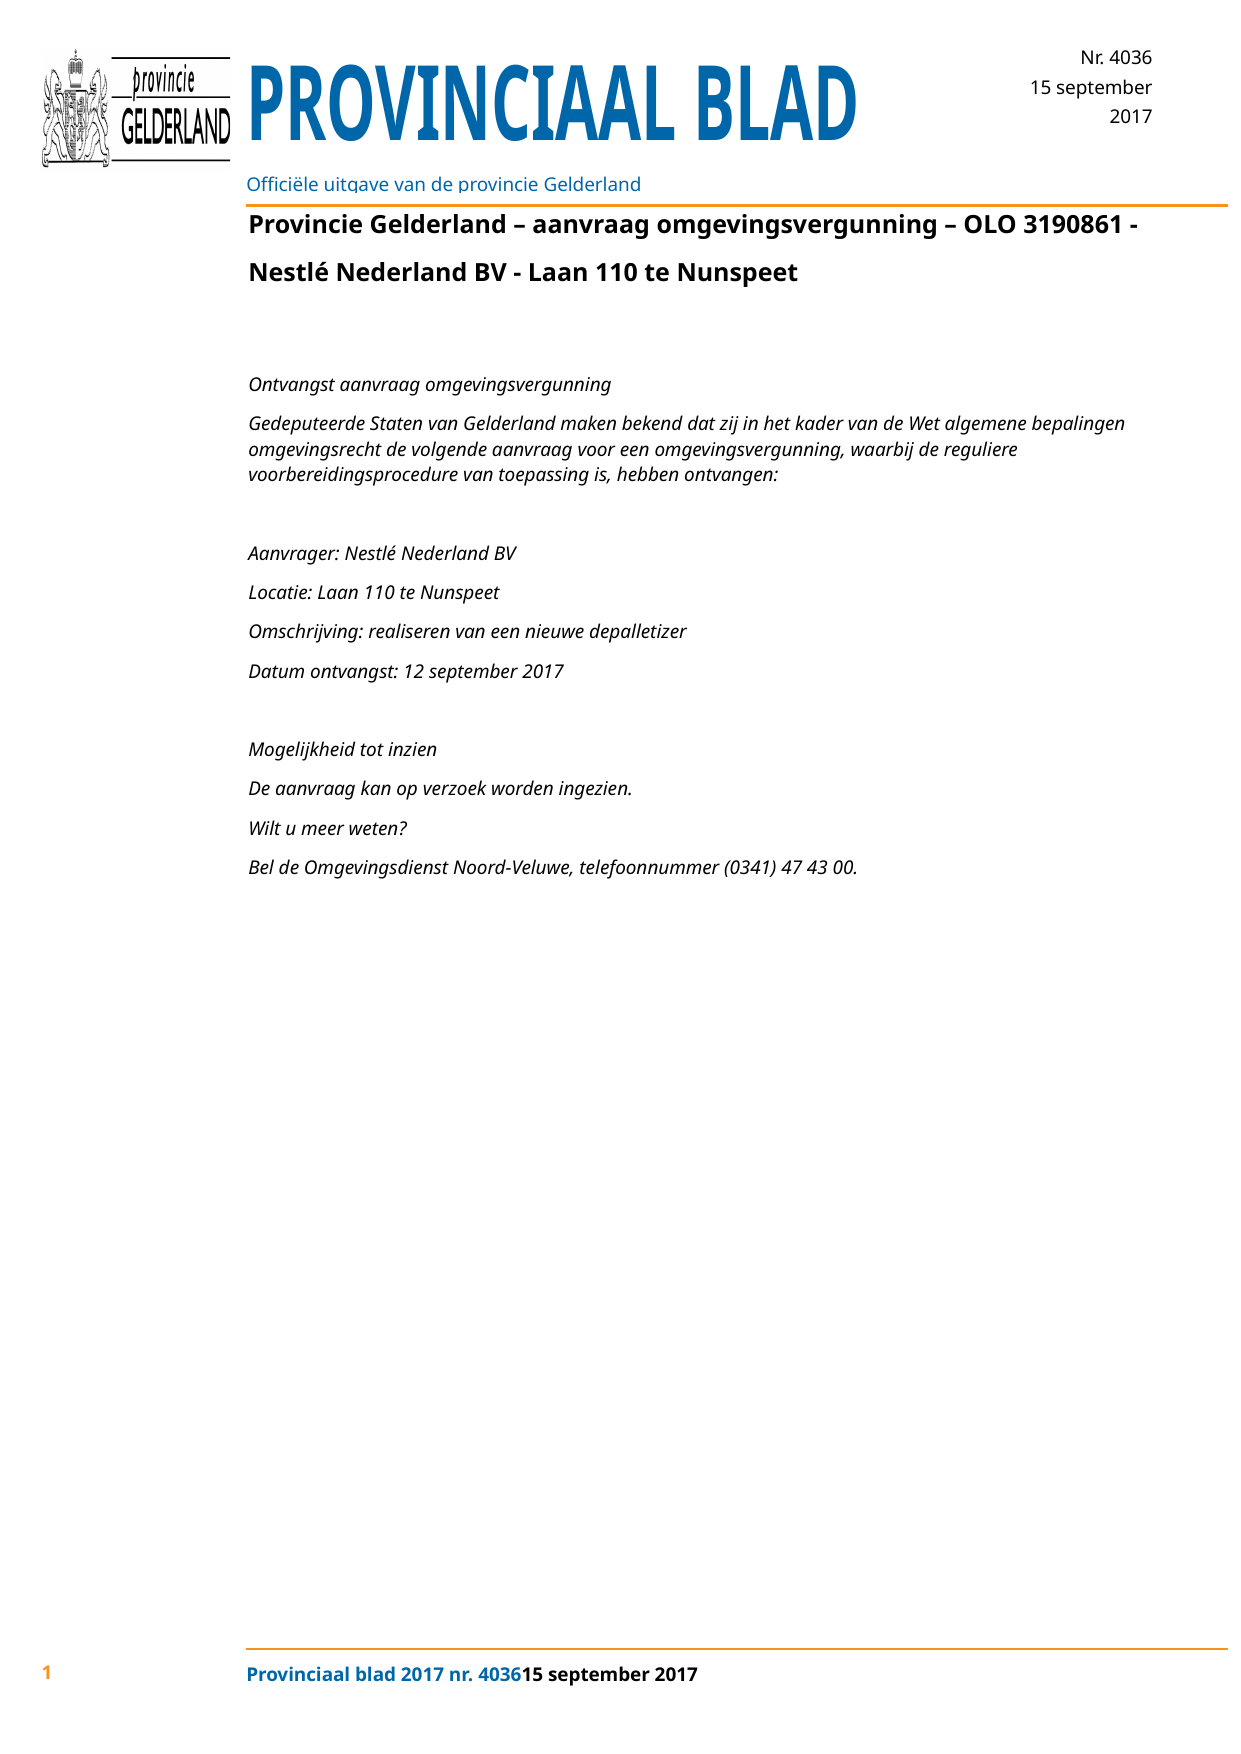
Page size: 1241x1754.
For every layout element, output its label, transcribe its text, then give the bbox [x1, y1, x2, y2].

text Omschrijving: realiseren van een nieuwe depalletizer [248, 618, 1152, 644]
text De aanvraag kan op verzoek worden ingezien. [248, 776, 1152, 801]
text Bel de Omgevingsdienst Noord-Veluwe, telefoonnummer (0341) 47 43 00. [248, 854, 1152, 880]
text Aanvrager: Nestlé Nederland BV [248, 540, 1152, 566]
text Locatie: Laan 110 te Nunspeet [248, 579, 1152, 605]
text Wilt u meer weten? [248, 815, 1152, 841]
text Gedeputeerde Staten van Gelderland maken bekend dat zij in het kader van de Wet algemene bepalingen omgevingsrecht de volgende aanvraag voor een omgevingsvergunning, waarbij de reguliere voorbereidingsprocedure van toepassing is, hebben ontvangen: [248, 410, 1152, 487]
text Datum ontvangst: 12 september 2017 [248, 658, 1152, 683]
text Mogelijkheid tot inzien [248, 736, 1152, 762]
text Ontvangst aanvraag omgevingsvergunning [248, 371, 1152, 396]
text Provincie Gelderland – aanvraag omgevingsvergunning – OLO 3190861 - Nestlé Nederland BV - Laan 110 te Nunspeet [248, 207, 1152, 288]
picture [41, 47, 231, 172]
